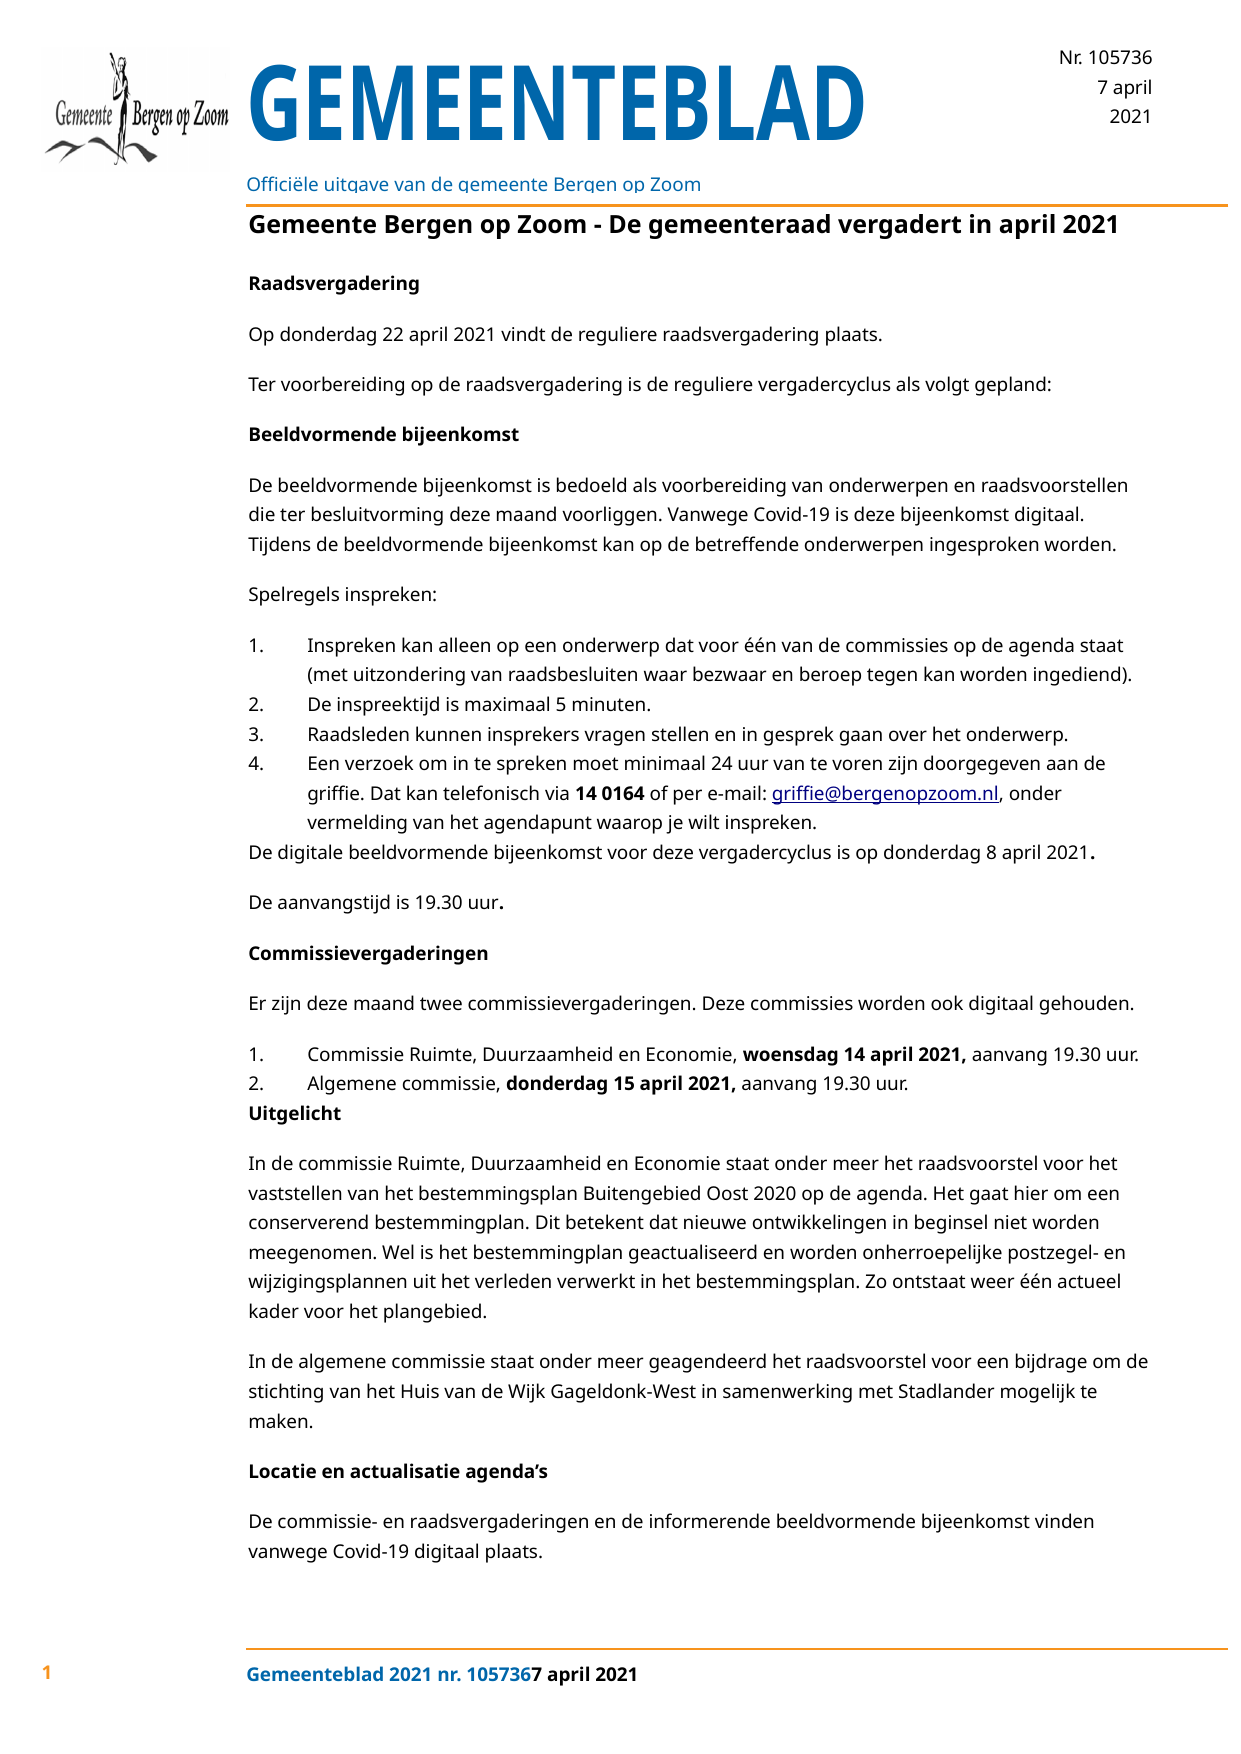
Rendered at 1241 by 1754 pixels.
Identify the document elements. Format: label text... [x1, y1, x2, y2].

list Een verzoek om in te spreken moet minimaal 24 uur van te voren zijn doorgegeven aan de griffie. Dat kan telefonisch via 14 0164 of per e-mail: griffie@bergenopzoom.nl, onder vermelding van het agendapunt waarop je wilt inspreken. [248, 750, 1152, 835]
list De inspreektijd is maximaal 5 minuten. [248, 691, 1152, 717]
text Commissievergaderingen [248, 940, 1152, 966]
text De beeldvormende bijeenkomst is bedoeld als voorbereiding van onderwerpen en raadsvoorstellen die ter besluitvorming deze maand voorliggen. Vanwege Covid-19 is deze bijeenkomst digitaal. Tijdens de beeldvormende bijeenkomst kan op de betreffende onderwerpen ingesproken worden. [248, 472, 1152, 557]
list Algemene commissie, donderdag 15 april 2021, aanvang 19.30 uur. [248, 1070, 1152, 1096]
picture [41, 47, 231, 172]
text In de commissie Ruimte, Duurzaamheid en Economie staat onder meer het raadsvoorstel voor het vaststellen van het bestemmingsplan Buitengebied Oost 2020 op de agenda. Het gaat hier om een conserverend bestemmingplan. Dit betekent dat nieuwe ontwikkelingen in beginsel niet worden meegenomen. Wel is het bestemmingplan geactualiseerd en worden onherroepelijke postzegel- en wijzigingsplannen uit het verleden verwerkt in het bestemmingsplan. Zo ontstaat weer één actueel kader voor het plangebied. [248, 1150, 1152, 1324]
text In de algemene commissie staat onder meer geagendeerd het raadsvoorstel voor een bijdrage om de stichting van het Huis van de Wijk Gageldonk-West in samenwerking met Stadlander mogelijk te maken. [248, 1349, 1152, 1433]
text Gemeente Bergen op Zoom - De gemeenteraad vergadert in april 2021 [248, 207, 1152, 241]
text Raadsvergadering [248, 270, 1152, 296]
text Ter voorbereiding op de raadsvergadering is de reguliere vergadercyclus als volgt gepland: [248, 371, 1152, 397]
list Commissie Ruimte, Duurzaamheid en Economie, woensdag 14 april 2021, aanvang 19.30 uur. [248, 1041, 1152, 1066]
text Spelregels inspreken: [248, 582, 1152, 607]
text Er zijn deze maand twee commissievergaderingen. Deze commissies worden ook digitaal gehouden. [248, 990, 1152, 1016]
text Uitgelicht [248, 1100, 1152, 1126]
text Beeldvormende bijeenkomst [248, 422, 1152, 447]
text Locatie en actualisatie agenda’s [248, 1458, 1152, 1484]
text De aanvangstijd is 19.30 uur. [248, 889, 1152, 915]
text De digitale beeldvormende bijeenkomst voor deze vergadercyclus is op donderdag 8 april 2021. [248, 839, 1152, 865]
list Inspreken kan alleen op een onderwerp dat voor één van de commissies op de agenda staat (met uitzondering van raadsbesluiten waar bezwaar en beroep tegen kan worden ingediend). [248, 632, 1152, 687]
list Raadsleden kunnen insprekers vragen stellen en in gesprek gaan over het onderwerp. [248, 721, 1152, 746]
text Op donderdag 22 april 2021 vindt de reguliere raadsvergadering plaats. [248, 321, 1152, 346]
text De commissie- en raadsvergaderingen en de informerende beeldvormende bijeenkomst vinden vanwege Covid-19 digitaal plaats. [248, 1509, 1152, 1564]
